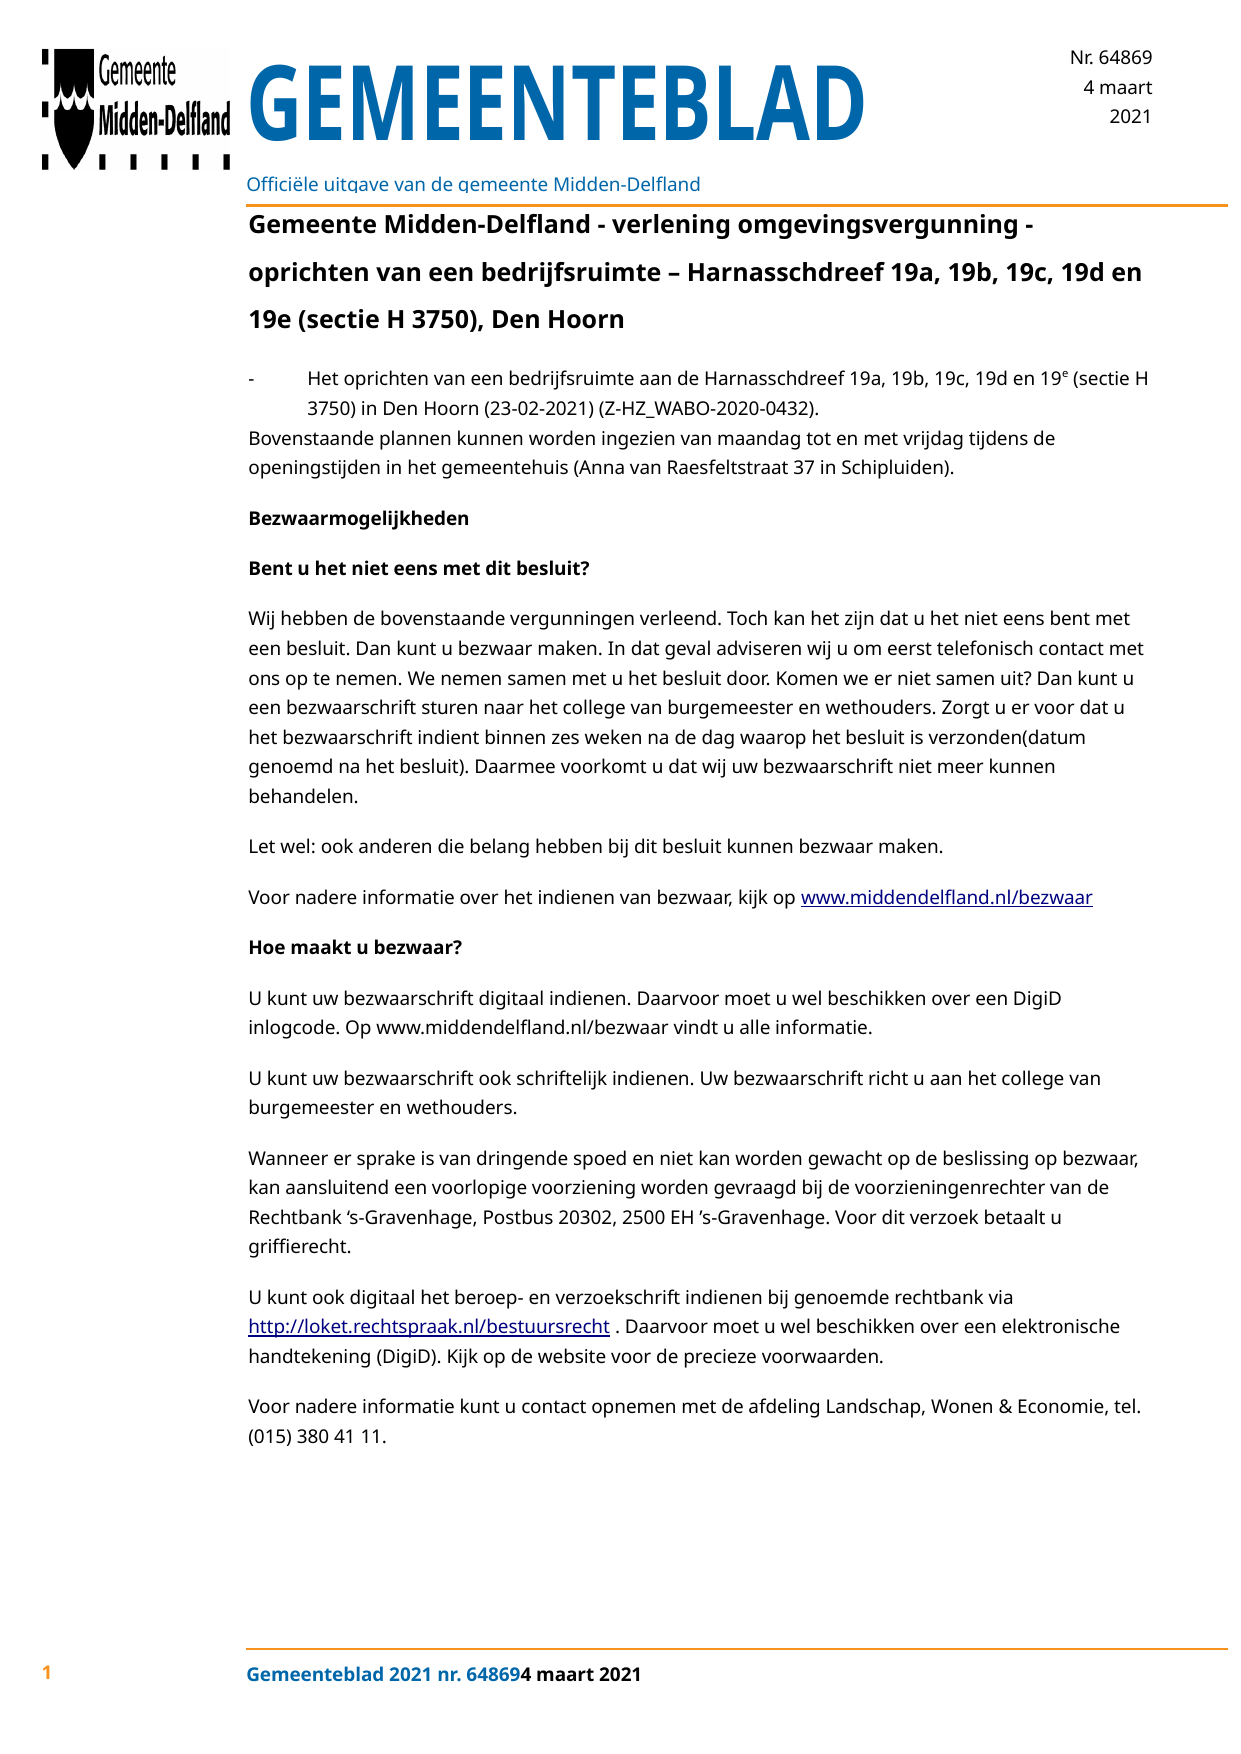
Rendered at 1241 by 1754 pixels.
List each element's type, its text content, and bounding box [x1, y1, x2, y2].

text Hoe maakt u bezwaar? [248, 934, 1152, 960]
list Het oprichten van een bedrijfsruimte aan de Harnasschdreef 19a, 19b, 19c, 19d en 19e (sectie H 3750) in Den Hoorn (23-02-2021) (Z-HZ_WABO-2020-0432). [248, 366, 1152, 421]
text Voor nadere informatie kunt u contact opnemen met de afdeling Landschap, Wonen & Economie, tel. (015) 380 41 11. [248, 1393, 1152, 1449]
picture [41, 47, 231, 172]
text Bezwaarmogelijkheden [248, 505, 1152, 530]
text Bovenstaande plannen kunnen worden ingezien van maandag tot en met vrijdag tijdens de openingstijden in het gemeentehuis (Anna van Raesfeltstraat 37 in Schipluiden). [248, 425, 1152, 480]
text U kunt uw bezwaarschrift digitaal indienen. Daarvoor moet u wel beschikken over een DigiD inlogcode. Op www.middendelfland.nl/bezwaar vindt u alle informatie. [248, 985, 1152, 1040]
text Wanneer er sprake is van dringende spoed en niet kan worden gewacht op de beslissing op bezwaar, kan aansluitend een voorlopige voorziening worden gevraagd bij de voorzieningenrechter van de Rechtbank ‘s-Gravenhage, Postbus 20302, 2500 EH ’s-Gravenhage. Voor dit verzoek betaalt u griffierecht. [248, 1145, 1152, 1259]
text Bent u het niet eens met dit besluit? [248, 555, 1152, 581]
text Voor nadere informatie over het indienen van bezwaar, kijk op www.middendelfland.nl/bezwaar [248, 884, 1152, 909]
text Let wel: ook anderen die belang hebben bij dit besluit kunnen bezwaar maken. [248, 833, 1152, 859]
text Wij hebben de bovenstaande vergunningen verleend. Toch kan het zijn dat u het niet eens bent met een besluit. Dan kunt u bezwaar maken. In dat geval adviseren wij u om eerst telefonisch contact met ons op te nemen. We nemen samen met u het besluit door. Komen we er niet samen uit? Dan kunt u een bezwaarschrift sturen naar het college van burgemeester en wethouders. Zorgt u er voor dat u het bezwaarschrift indient binnen zes weken na de dag waarop het besluit is verzonden(datum genoemd na het besluit). Daarmee voorkomt u dat wij uw bezwaarschrift niet meer kunnen behandelen. [248, 606, 1152, 809]
text U kunt uw bezwaarschrift ook schriftelijk indienen. Uw bezwaarschrift richt u aan het college van burgemeester en wethouders. [248, 1065, 1152, 1120]
text U kunt ook digitaal het beroep- en verzoekschrift indienen bij genoemde rechtbank via http://loket.rechtspraak.nl/bestuursrecht . Daarvoor moet u wel beschikken over een elektronische handtekening (DigiD). Kijk op de website voor de precieze voorwaarden. [248, 1284, 1152, 1369]
text Gemeente Midden-Delfland - verlening omgevingsvergunning - oprichten van een bedrijfsruimte – Harnasschdreef 19a, 19b, 19c, 19d en 19e (sectie H 3750), Den Hoorn [248, 207, 1152, 336]
